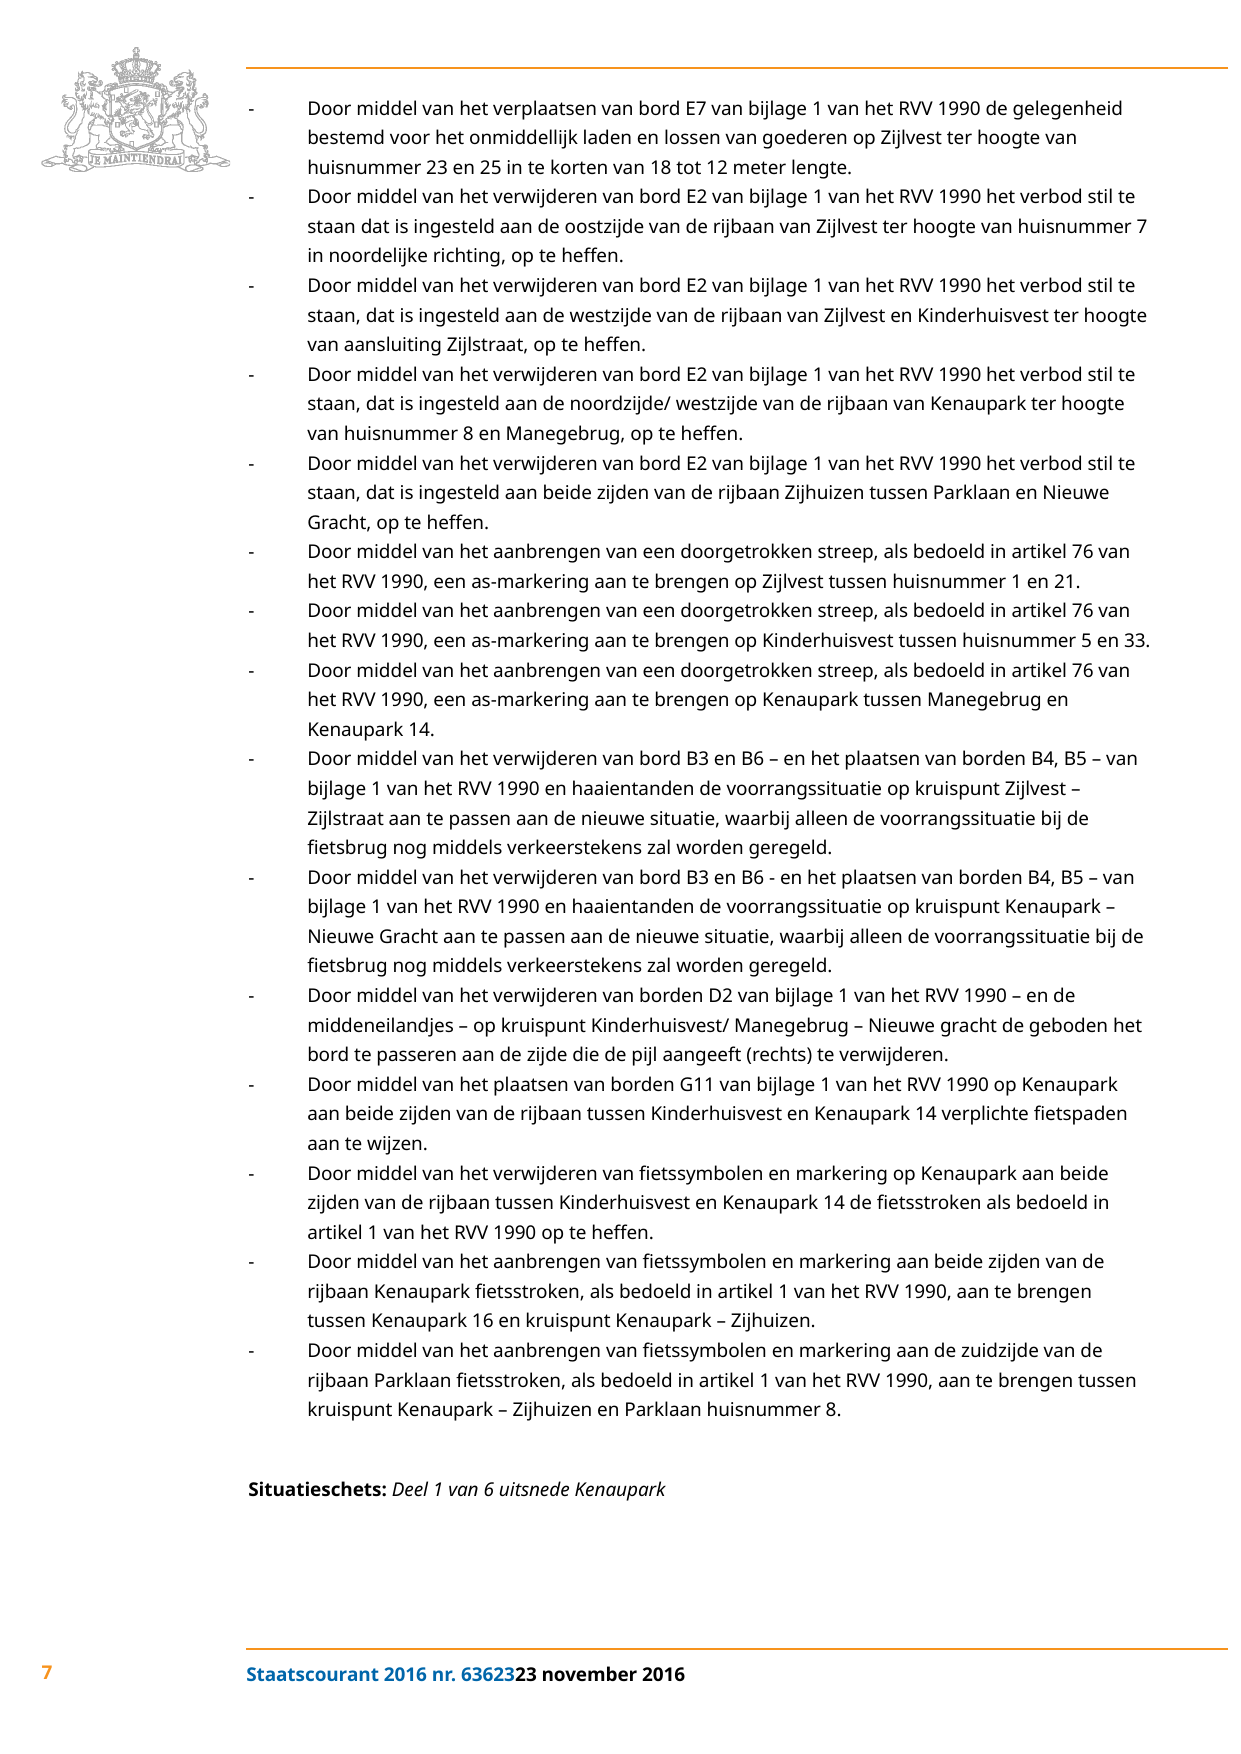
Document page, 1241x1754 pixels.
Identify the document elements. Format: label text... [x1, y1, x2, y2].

list Door middel van het aanbrengen van een doorgetrokken streep, als bedoeld in artikel 76 van het RVV 1990, een as-markering aan te brengen op Zijlvest tussen huisnummer 1 en 21. [248, 538, 1152, 594]
text Situatieschets: Deel 1 van 6 uitsnede Kenaupark [248, 1476, 1152, 1502]
list Door middel van het verwijderen van bord E2 van bijlage 1 van het RVV 1990 het verbod stil te staan, dat is ingesteld aan beide zijden van de rijbaan Zijhuizen tussen Parklaan en Nieuwe Gracht, op te heffen. [248, 450, 1152, 535]
list Door middel van het verwijderen van bord B3 en B6 – en het plaatsen van borden B4, B5 – van bijlage 1 van het RVV 1990 en haaientanden de voorrangssituatie op kruispunt Zijlvest – Zijlstraat aan te passen aan de nieuwe situatie, waarbij alleen de voorrangssituatie bij de fietsbrug nog middels verkeerstekens zal worden geregeld. [248, 746, 1152, 860]
list Door middel van het aanbrengen van fietssymbolen en markering aan beide zijden van de rijbaan Kenaupark fietsstroken, als bedoeld in artikel 1 van het RVV 1990, aan te brengen tussen Kenaupark 16 en kruispunt Kenaupark – Zijhuizen. [248, 1248, 1152, 1333]
list Door middel van het aanbrengen van fietssymbolen en markering aan de zuidzijde van de rijbaan Parklaan fietsstroken, als bedoeld in artikel 1 van het RVV 1990, aan te brengen tussen kruispunt Kenaupark – Zijhuizen en Parklaan huisnummer 8. [248, 1337, 1152, 1422]
list Door middel van het verwijderen van bord B3 en B6 - en het plaatsen van borden B4, B5 – van bijlage 1 van het RVV 1990 en haaientanden de voorrangssituatie op kruispunt Kenaupark – Nieuwe Gracht aan te passen aan de nieuwe situatie, waarbij alleen de voorrangssituatie bij de fietsbrug nog middels verkeerstekens zal worden geregeld. [248, 864, 1152, 978]
list Door middel van het verwijderen van fietssymbolen en markering op Kenaupark aan beide zijden van de rijbaan tussen Kinderhuisvest en Kenaupark 14 de fietsstroken als bedoeld in artikel 1 van het RVV 1990 op te heffen. [248, 1160, 1152, 1245]
list Door middel van het aanbrengen van een doorgetrokken streep, als bedoeld in artikel 76 van het RVV 1990, een as-markering aan te brengen op Kenaupark tussen Manegebrug en Kenaupark 14. [248, 657, 1152, 742]
list Door middel van het aanbrengen van een doorgetrokken streep, als bedoeld in artikel 76 van het RVV 1990, een as-markering aan te brengen op Kinderhuisvest tussen huisnummer 5 en 33. [248, 598, 1152, 653]
picture [41, 47, 231, 172]
list Door middel van het verplaatsen van bord E7 van bijlage 1 van het RVV 1990 de gelegenheid bestemd voor het onmiddellijk laden en lossen van goederen op Zijlvest ter hoogte van huisnummer 23 en 25 in te korten van 18 tot 12 meter lengte. [248, 95, 1152, 180]
list Door middel van het verwijderen van borden D2 van bijlage 1 van het RVV 1990 – en de middeneilandjes – op kruispunt Kinderhuisvest/ Manegebrug – Nieuwe gracht de geboden het bord te passeren aan de zijde die de pijl aangeeft (rechts) te verwijderen. [248, 982, 1152, 1067]
list Door middel van het plaatsen van borden G11 van bijlage 1 van het RVV 1990 op Kenaupark aan beide zijden van de rijbaan tussen Kinderhuisvest en Kenaupark 14 verplichte fietspaden aan te wijzen. [248, 1071, 1152, 1156]
list Door middel van het verwijderen van bord E2 van bijlage 1 van het RVV 1990 het verbod stil te staan, dat is ingesteld aan de westzijde van de rijbaan van Zijlvest en Kinderhuisvest ter hoogte van aansluiting Zijlstraat, op te heffen. [248, 272, 1152, 357]
list Door middel van het verwijderen van bord E2 van bijlage 1 van het RVV 1990 het verbod stil te staan dat is ingesteld aan de oostzijde van de rijbaan van Zijlvest ter hoogte van huisnummer 7 in noordelijke richting, op te heffen. [248, 183, 1152, 268]
list Door middel van het verwijderen van bord E2 van bijlage 1 van het RVV 1990 het verbod stil te staan, dat is ingesteld aan de noordzijde/ westzijde van de rijbaan van Kenaupark ter hoogte van huisnummer 8 en Manegebrug, op te heffen. [248, 361, 1152, 446]
